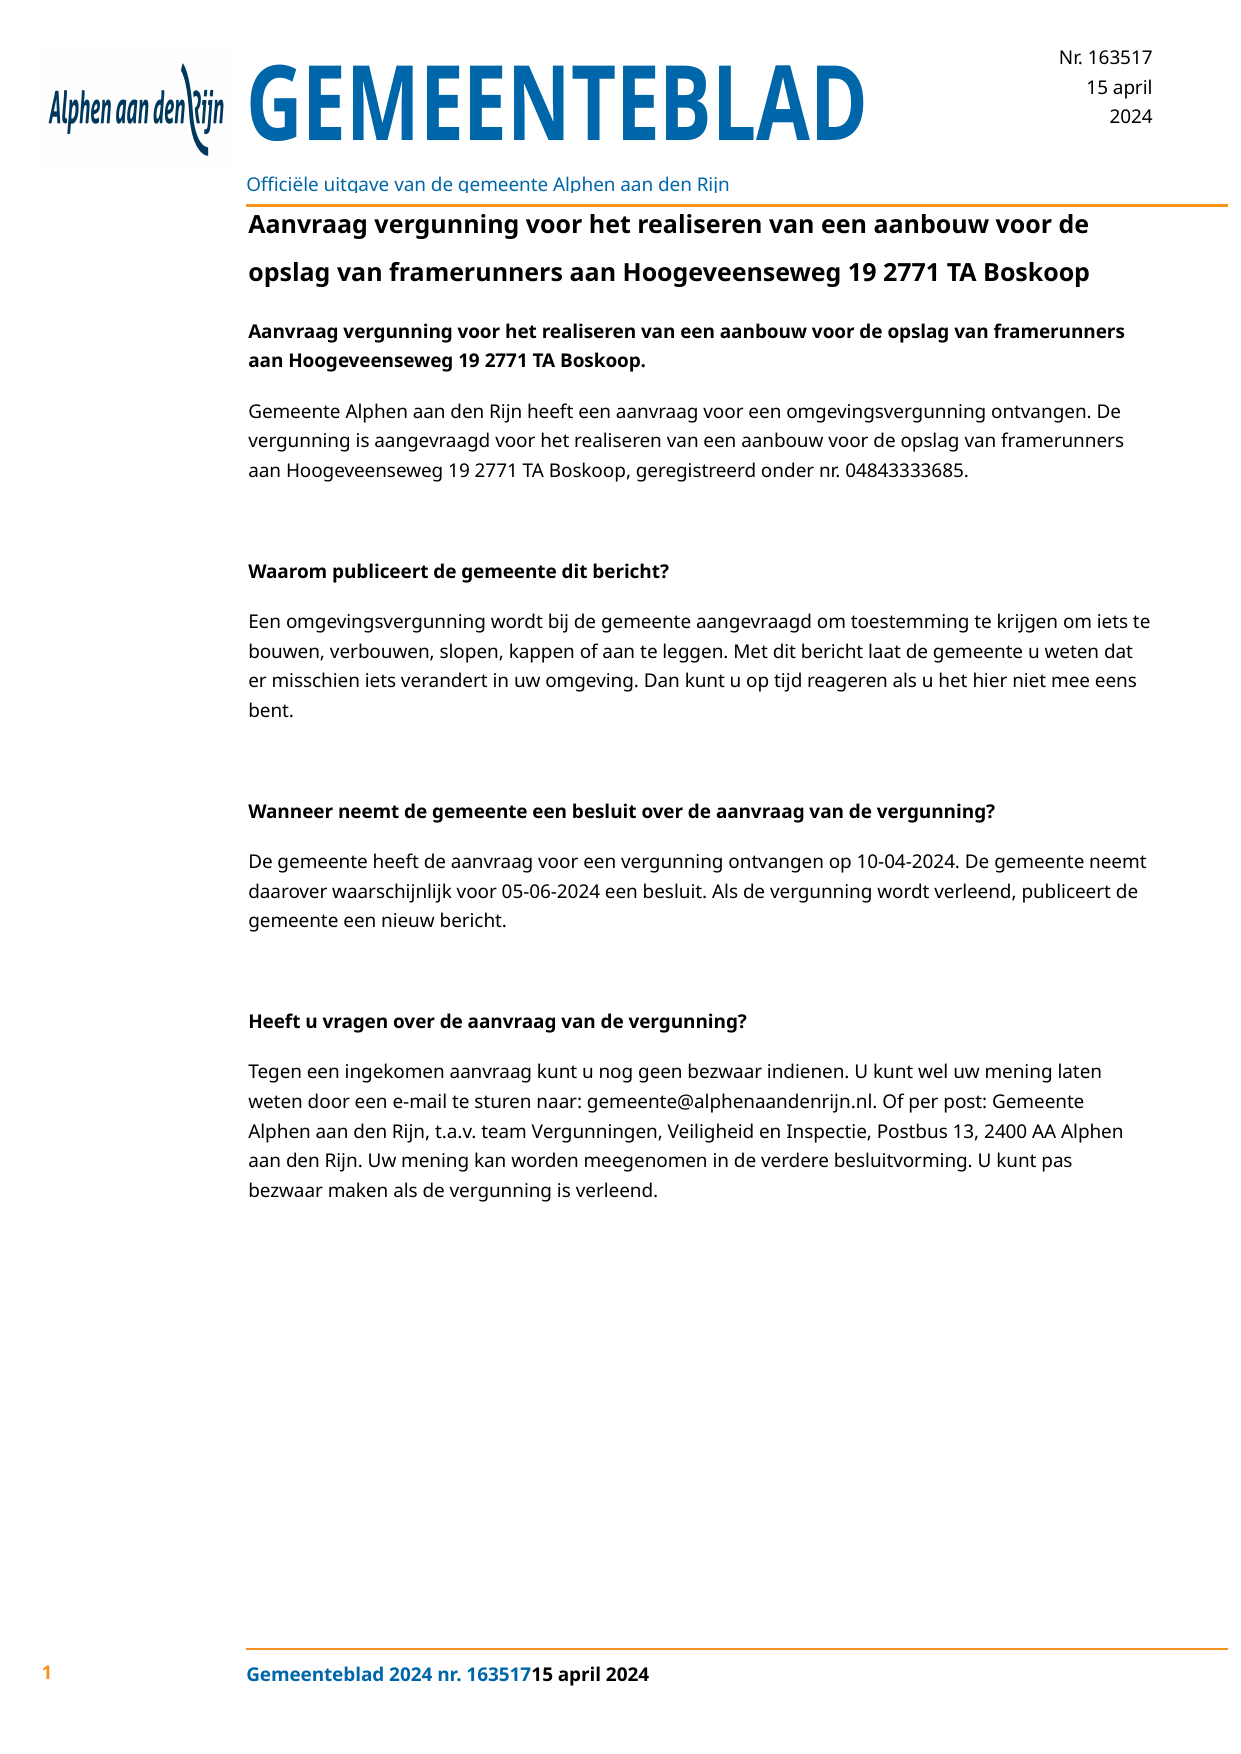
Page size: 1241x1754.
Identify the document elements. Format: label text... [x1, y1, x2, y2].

text Aanvraag vergunning voor het realiseren van een aanbouw voor de opslag van framerunners aan Hoogeveenseweg 19 2771 TA Boskoop [248, 207, 1152, 288]
text Heeft u vragen over de aanvraag van de vergunning? [248, 1008, 1152, 1034]
text De gemeente heeft de aanvraag voor een vergunning ontvangen op 10-04-2024. De gemeente neemt daarover waarschijnlijk voor 05-06-2024 een besluit. Als de vergunning wordt verleend, publiceert de gemeente een nieuw bericht. [248, 848, 1152, 933]
text Wanneer neemt de gemeente een besluit over de aanvraag van de vergunning? [248, 798, 1152, 824]
text Een omgevingsvergunning wordt bij de gemeente aangevraagd om toestemming te krijgen om iets te bouwen, verbouwen, slopen, kappen of aan te leggen. Met dit bericht laat de gemeente u weten dat er misschien iets verandert in uw omgeving. Dan kunt u op tijd reageren als u het hier niet mee eens bent. [248, 608, 1152, 723]
text Gemeente Alphen aan den Rijn heeft een aanvraag voor een omgevingsvergunning ontvangen. De vergunning is aangevraagd voor het realiseren van een aanbouw voor de opslag van framerunners aan Hoogeveenseweg 19 2771 TA Boskoop, geregistreerd onder nr. 04843333685. [248, 398, 1152, 483]
text Waarom publiceert de gemeente dit bericht? [248, 558, 1152, 584]
picture [41, 47, 231, 172]
text Tegen een ingekomen aanvraag kunt u nog geen bezwaar indienen. U kunt wel uw mening laten weten door een e-mail te sturen naar: gemeente@alphenaandenrijn.nl. Of per post: Gemeente Alphen aan den Rijn, t.a.v. team Vergunningen, Veiligheid en Inspectie, Postbus 13, 2400 AA Alphen aan den Rijn. Uw mening kan worden meegenomen in de verdere besluitvorming. U kunt pas bezwaar maken als de vergunning is verleend. [248, 1059, 1152, 1203]
text Aanvraag vergunning voor het realiseren van een aanbouw voor de opslag van framerunners aan Hoogeveenseweg 19 2771 TA Boskoop. [248, 318, 1152, 373]
